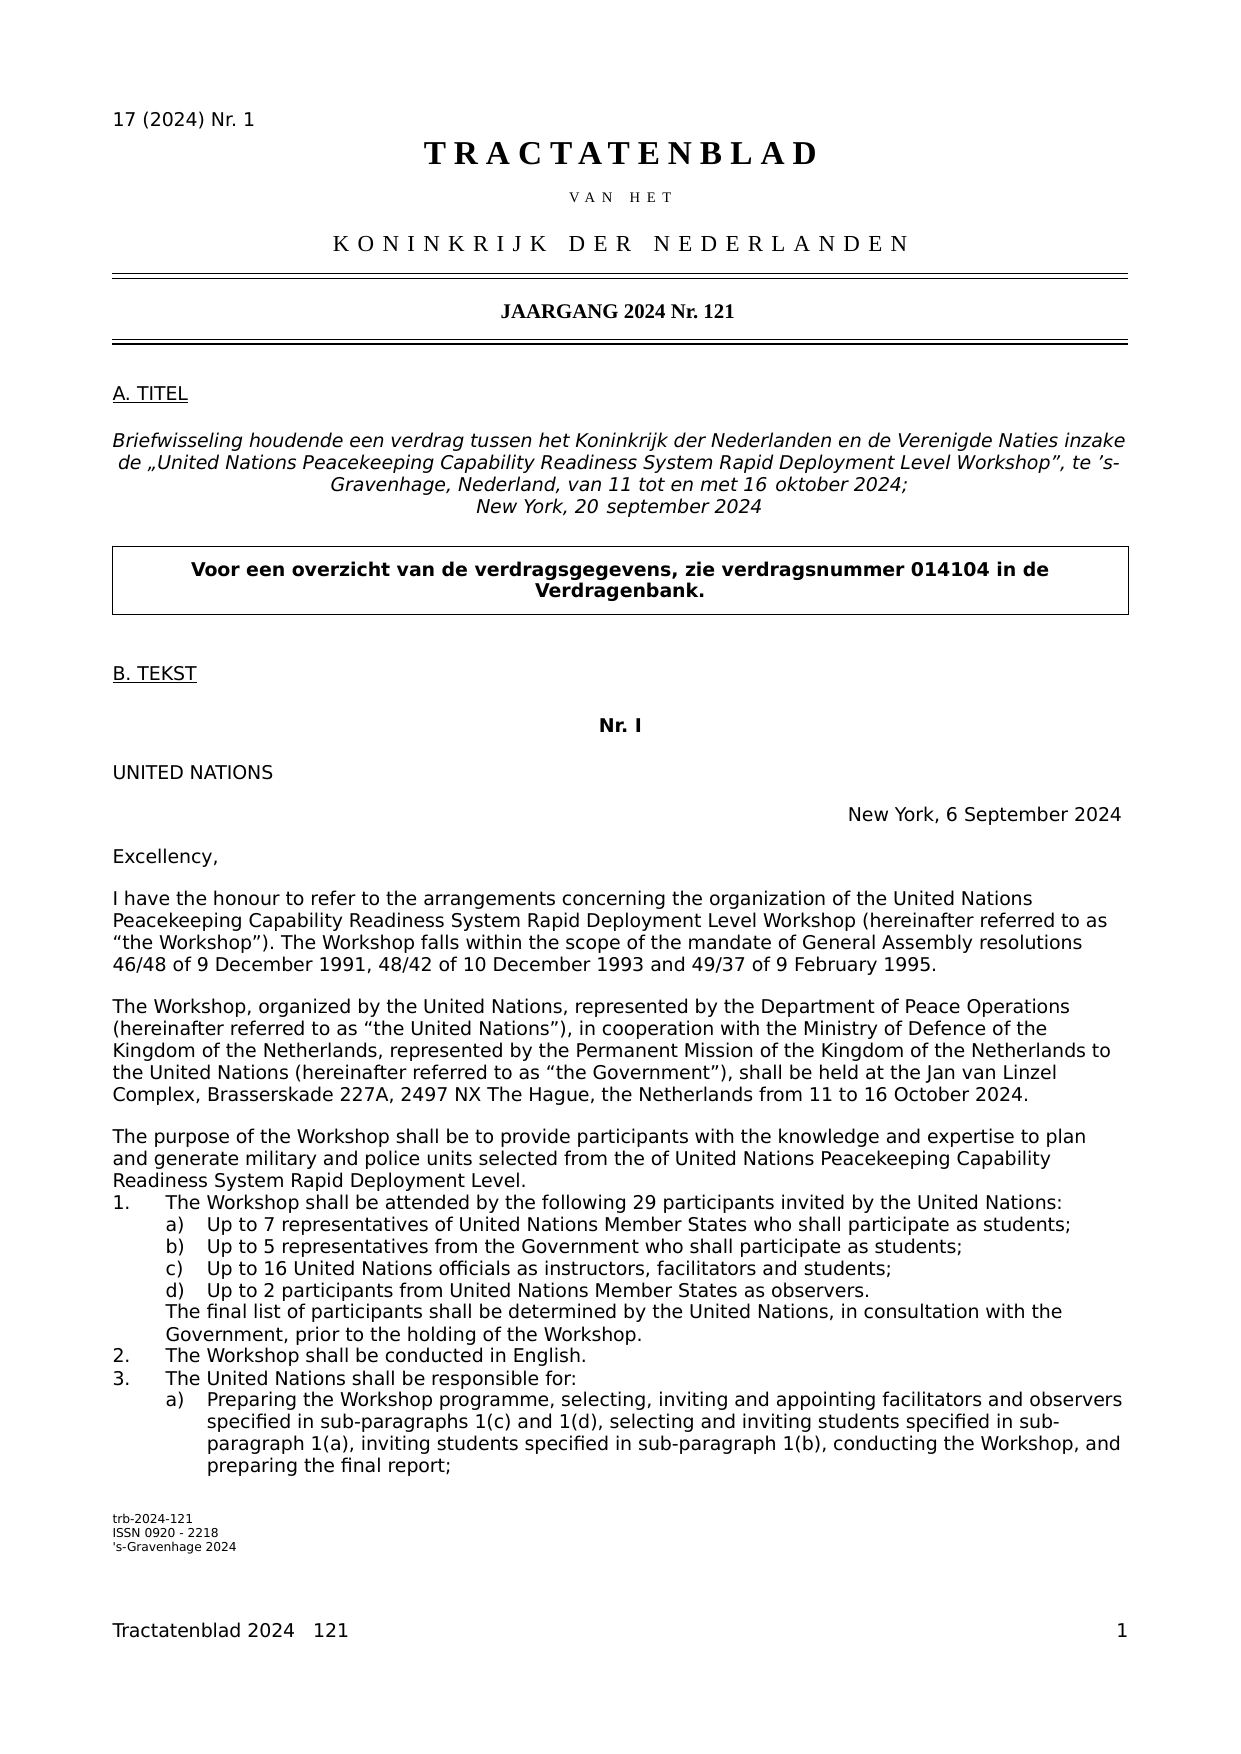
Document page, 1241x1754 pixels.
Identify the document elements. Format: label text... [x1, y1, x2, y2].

subtitle A. TITEL [112, 383, 1128, 405]
text a) Up to 7 representatives of United Nations Member States who shall participate as students; [165, 1213, 1128, 1236]
text I have the honour to refer to the arrangements concerning the organization of the United Nations Peacekeeping Capability Readiness System Rapid Deployment Level Workshop (hereinafter referred to as “the Workshop”). The Workshop falls within the scope of the mandate of General Assembly resolutions 46/48 of 9 December 1991, 48/42 of 10 December 1993 and 49/37 of 9 February 1995. [112, 888, 1128, 976]
text UNITED NATIONS [112, 762, 1128, 784]
text Briefwisseling houdende een verdrag tussen het Koninkrijk der Nederlanden en de Verenigde Naties inzake de „United Nations Peacekeeping Capability Readiness System Rapid Deployment Level Workshop”, te ’s-Gravenhage, Nederland, van 11 tot en met 16 oktober 2024; [112, 430, 1128, 496]
text The final list of participants shall be determined by the United Nations, in consultation with the Government, prior to the holding of the Workshop. [165, 1301, 1128, 1345]
subtitle Nr. I [112, 715, 1128, 737]
text trb-2024-121 [112, 1512, 346, 1526]
text The Workshop, organized by the United Nations, represented by the Department of Peace Operations (hereinafter referred to as “the United Nations”), in cooperation with the Ministry of Defence of the Kingdom of the Netherlands, represented by the Permanent Mission of the Kingdom of the Netherlands to the United Nations (hereinafter referred to as “the Government”), shall be held at the Jan van Linzel Complex, Brasserskade 227A, 2497 NX The Hague, the Netherlands from 11 to 16 October 2024. [112, 996, 1128, 1106]
text New York, 20 september 2024 [112, 496, 1128, 518]
text KONINKRIJK DER NEDERLANDEN [112, 229, 1128, 256]
text b) Up to 5 representatives from the Government who shall participate as students; [165, 1236, 1128, 1257]
text VAN HET [112, 189, 1128, 206]
text TRACTATENBLAD [112, 133, 1128, 172]
text c) Up to 16 United Nations officials as instructors, facilitators and students; [165, 1257, 1128, 1279]
text 3. The United Nations shall be responsible for: [112, 1367, 1128, 1389]
text a) Preparing the Workshop programme, selecting, inviting and appointing facilitators and observers specified in sub-paragraphs 1(c) and 1(d), selecting and inviting students specified in sub-paragraph 1(a), inviting students specified in sub-paragraph 1(b), conducting the Workshop, and preparing the final report; [165, 1389, 1128, 1477]
text Excellency, [112, 846, 1128, 868]
text The purpose of the Workshop shall be to provide participants with the knowledge and expertise to plan and generate military and police units selected from the of United Nations Peacekeeping Capability Readiness System Rapid Deployment Level. [112, 1126, 1128, 1192]
subtitle B. TEKST [112, 663, 1128, 685]
text 17 (2024) Nr. 1 [112, 109, 1128, 131]
text d) Up to 2 participants from United Nations Member States as observers. [165, 1279, 1128, 1301]
table_header Voor een overzicht van de verdragsgegevens, zie verdragsnummer 014104 in de Verdragenbank. [113, 547, 1128, 614]
text ISSN 0920 - 2218 [112, 1526, 346, 1540]
text 's-Gravenhage 2024 [112, 1540, 346, 1554]
text JAARGANG 2024 Nr. 121 [112, 299, 1128, 323]
text New York, 6 September 2024 [112, 804, 1128, 826]
text 2. The Workshop shall be conducted in English. [112, 1345, 1128, 1367]
text 1. The Workshop shall be attended by the following 29 participants invited by the United Nations: [112, 1192, 1128, 1213]
